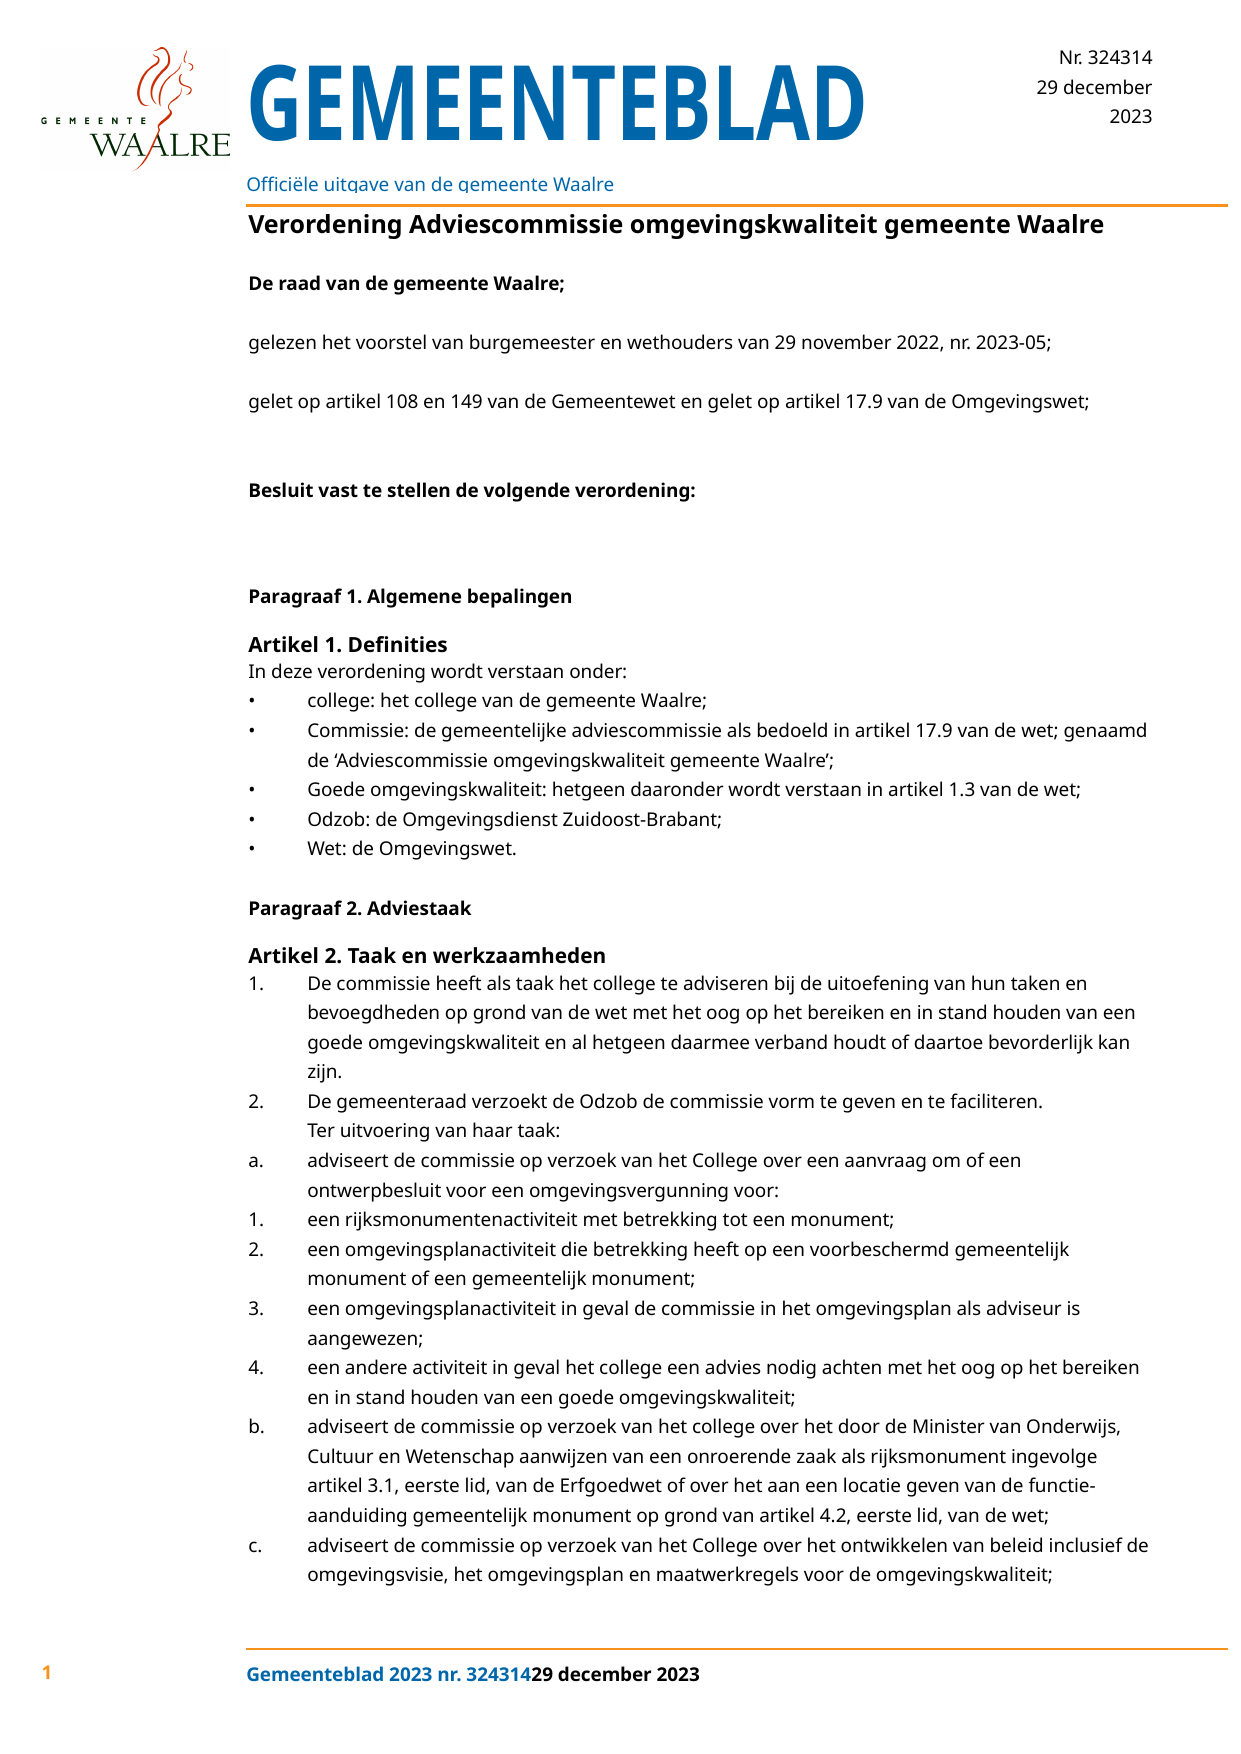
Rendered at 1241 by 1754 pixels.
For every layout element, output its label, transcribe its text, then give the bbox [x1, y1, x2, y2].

list De gemeenteraad verzoekt de Odzob de commissie vorm te geven en te faciliteren. [248, 1088, 1152, 1114]
text Paragraaf 1. Algemene bepalingen [248, 583, 1152, 609]
picture [41, 47, 231, 172]
text Artikel 1. Definities [248, 630, 1152, 658]
list Commissie: de gemeentelijke adviescommissie als bedoeld in artikel 17.9 van de wet; genaamd de ‘Adviescommissie omgevingskwaliteit gemeente Waalre’; [248, 717, 1152, 773]
list Odzob: de Omgevingsdienst Zuidoost-Brabant; [248, 806, 1152, 832]
text Artikel 2. Taak en werkzaamheden [248, 941, 1152, 970]
text gelezen het voorstel van burgemeester en wethouders van 29 november 2022, nr. 2023-05; [248, 329, 1152, 355]
list een omgevingsplanactiviteit die betrekking heeft op een voorbeschermd gemeentelijk monument of een gemeentelijk monument; [248, 1236, 1152, 1291]
list De commissie heeft als taak het college te adviseren bij de uitoefening van hun taken en bevoegdheden op grond van de wet met het oog op het bereiken en in stand houden van een goede omgevingskwaliteit en al hetgeen daarmee verband houdt of daartoe bevorderlijk kan zijn. [248, 970, 1152, 1084]
text Verordening Adviescommissie omgevingskwaliteit gemeente Waalre [248, 207, 1152, 241]
text Paragraaf 2. Adviestaak [248, 895, 1152, 921]
list adviseert de commissie op verzoek van het College over een aanvraag om of een ontwerpbesluit voor een omgevingsvergunning voor: [248, 1147, 1152, 1203]
text Besluit vast te stellen de volgende verordening: [248, 477, 1152, 503]
text gelet op artikel 108 en 149 van de Gemeentewet en gelet op artikel 17.9 van de Omgevingswet; [248, 389, 1152, 414]
list Ter uitvoering van haar taak: [248, 1118, 1152, 1143]
text De raad van de gemeente Waalre; [248, 270, 1152, 296]
list Goede omgevingskwaliteit: hetgeen daaronder wordt verstaan in artikel 1.3 van de wet; [248, 776, 1152, 802]
list Wet: de Omgevingswet. [248, 836, 1152, 861]
text In deze verordening wordt verstaan onder: [248, 658, 1152, 684]
list een rijksmonumentenactiviteit met betrekking tot een monument; [248, 1206, 1152, 1232]
list adviseert de commissie op verzoek van het college over het door de Minister van Onderwijs, Cultuur en Wetenschap aanwijzen van een onroerende zaak als rijksmonument ingevolge artikel 3.1, eerste lid, van de Erfgoedwet of over het aan een locatie geven van de functie-aanduiding gemeentelijk monument op grond van artikel 4.2, eerste lid, van de wet; [248, 1413, 1152, 1528]
list een omgevingsplanactiviteit in geval de commissie in het omgevingsplan als adviseur is aangewezen; [248, 1295, 1152, 1351]
list college: het college van de gemeente Waalre; [248, 688, 1152, 713]
list een andere activiteit in geval het college een advies nodig achten met het oog op het bereiken en in stand houden van een goede omgevingskwaliteit; [248, 1354, 1152, 1410]
list adviseert de commissie op verzoek van het College over het ontwikkelen van beleid inclusief de omgevingsvisie, het omgevingsplan en maatwerkregels voor de omgevingskwaliteit; [248, 1532, 1152, 1587]
